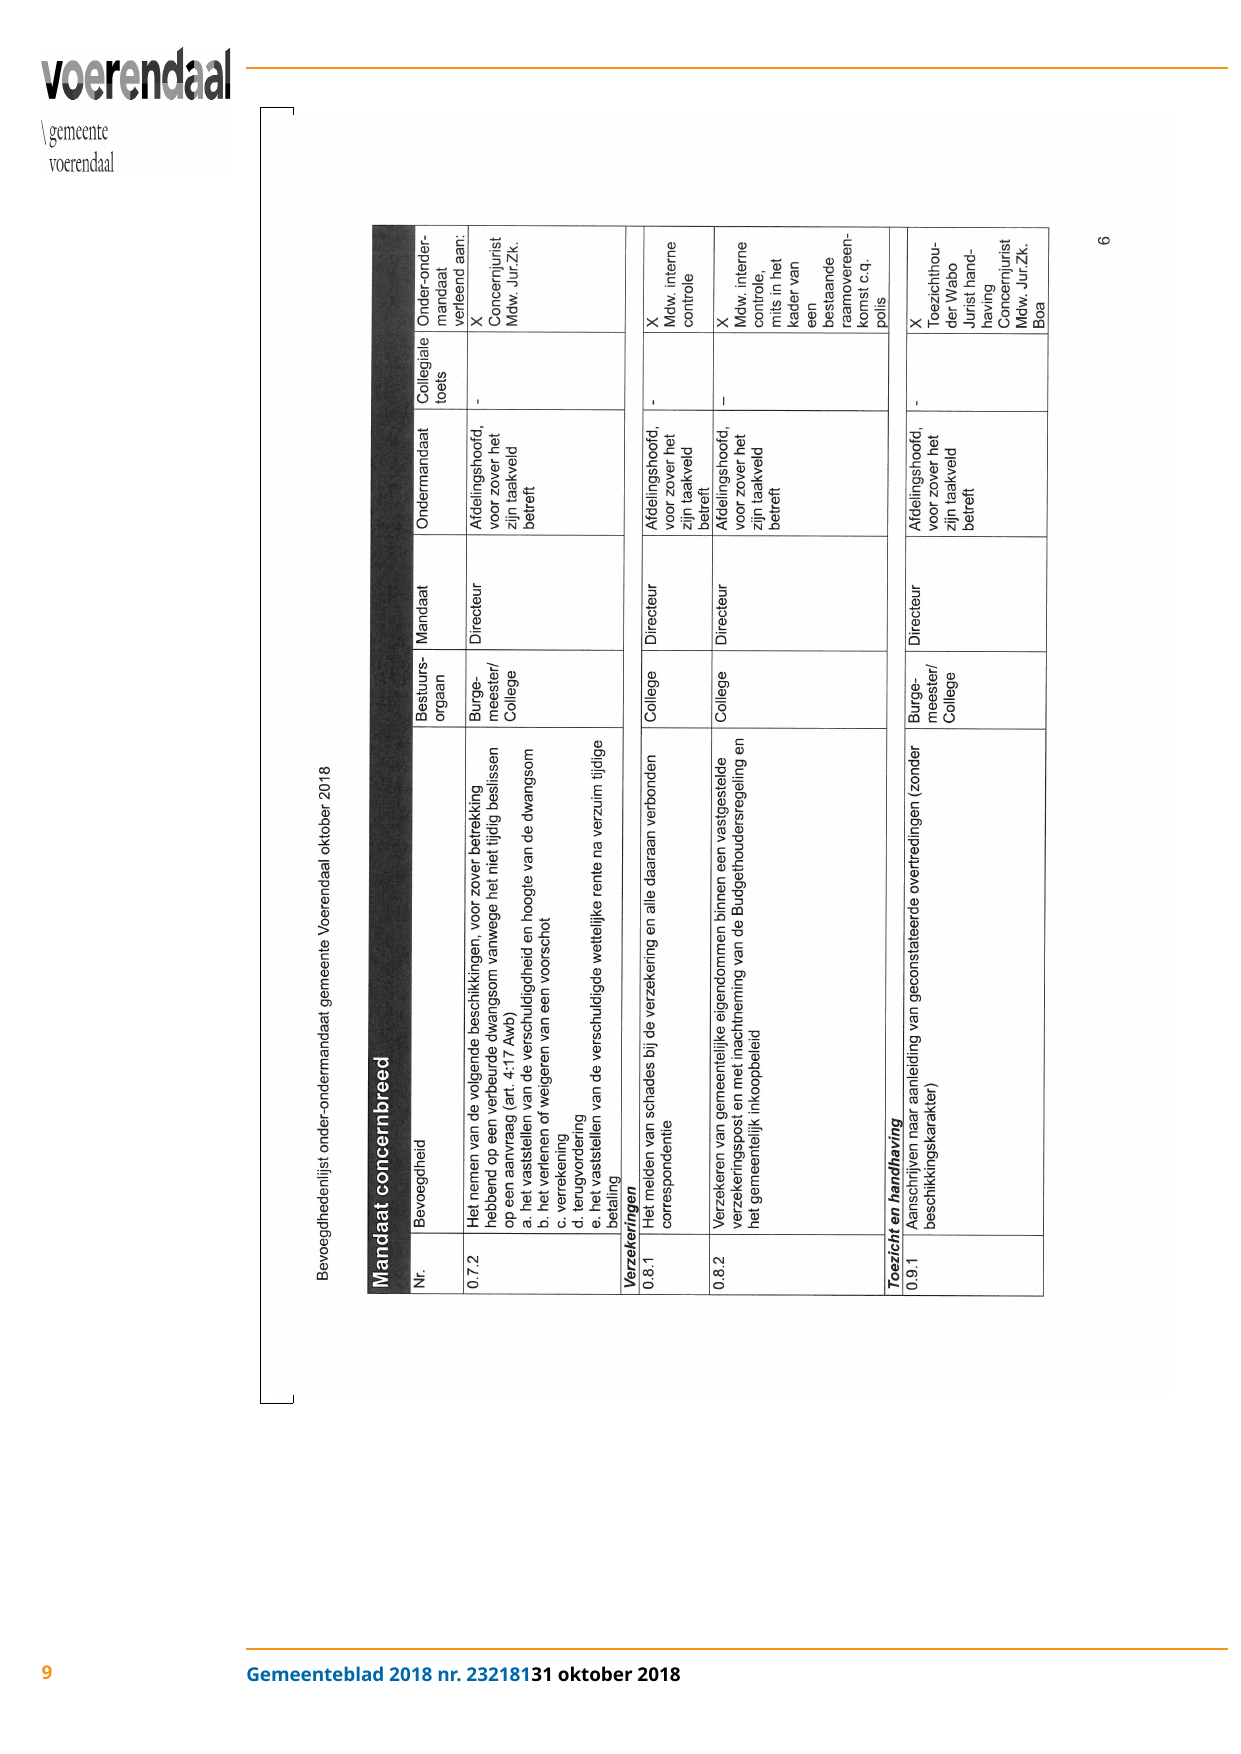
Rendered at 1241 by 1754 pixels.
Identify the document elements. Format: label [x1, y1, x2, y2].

picture [268, 115, 1173, 1395]
picture [41, 47, 231, 172]
